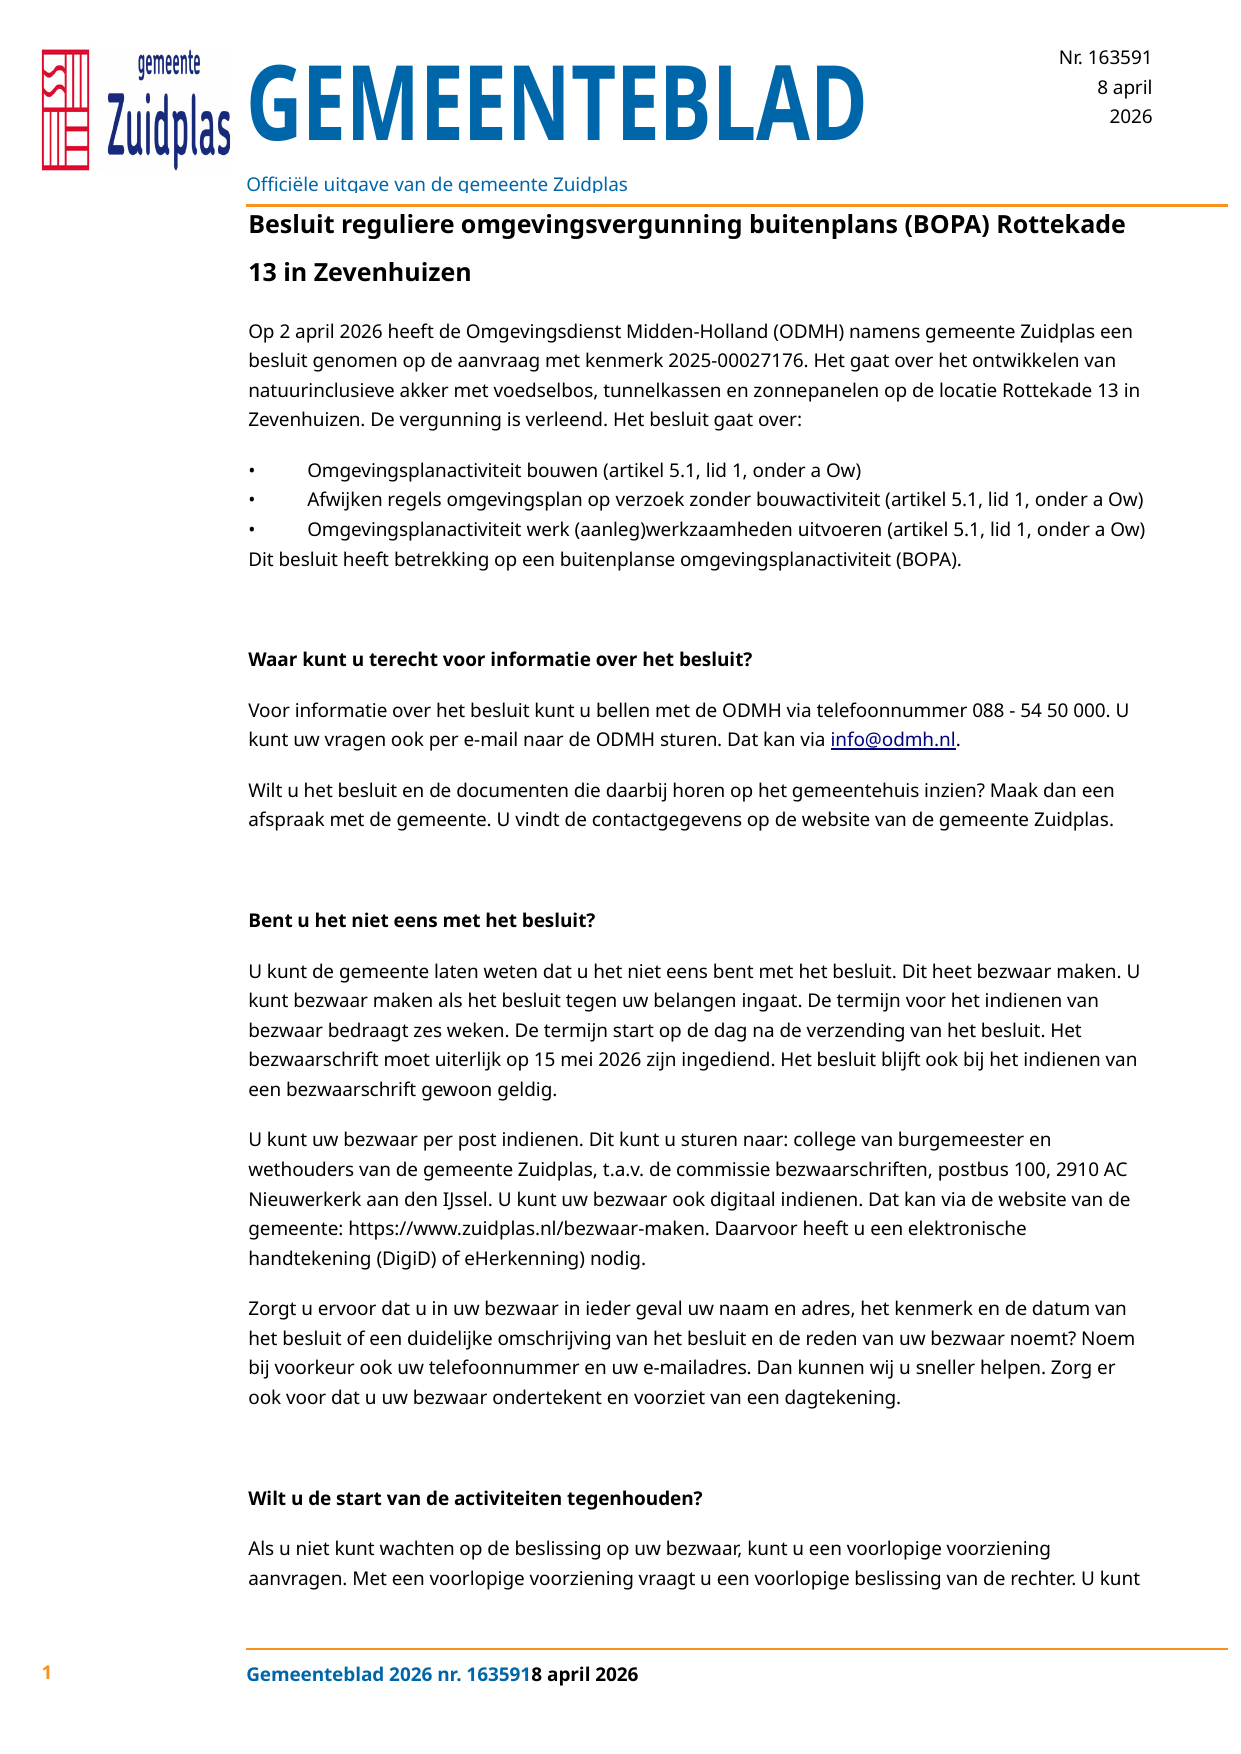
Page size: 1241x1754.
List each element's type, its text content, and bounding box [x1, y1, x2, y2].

text U kunt uw bezwaar per post indienen. Dit kunt u sturen naar: college van burgemeester en wethouders van de gemeente Zuidplas, t.a.v. de commissie bezwaarschriften, postbus 100, 2910 AC Nieuwerkerk aan den IJssel. U kunt uw bezwaar ook digitaal indienen. Dat kan via de website van de gemeente: https://www.zuidplas.nl/bezwaar-maken. Daarvoor heeft u een elektronische handtekening (DigiD) of eHerkenning) nodig. [248, 1127, 1152, 1271]
text Bent u het niet eens met het besluit? [248, 907, 1152, 933]
text Dit besluit heeft betrekking op een buitenplanse omgevingsplanactiviteit (BOPA). [248, 546, 1152, 572]
text Als u niet kunt wachten op de beslissing op uw bezwaar, kunt u een voorlopige voorziening aanvragen. Met een voorlopige voorziening vraagt u een voorlopige beslissing van de rechter. U kunt [248, 1535, 1152, 1591]
text Besluit reguliere omgevingsvergunning buitenplans (BOPA) Rottekade 13 in Zevenhuizen [248, 207, 1152, 288]
text Wilt u het besluit en de documenten die daarbij horen op het gemeentehuis inzien? Maak dan een afspraak met de gemeente. U vindt de contactgegevens op de website van de gemeente Zuidplas. [248, 777, 1152, 832]
picture [41, 47, 231, 172]
list Omgevingsplanactiviteit bouwen (artikel 5.1, lid 1, onder a Ow) [248, 457, 1152, 483]
list Afwijken regels omgevingsplan op verzoek zonder bouwactiviteit (artikel 5.1, lid 1, onder a Ow) [248, 487, 1152, 512]
list Omgevingsplanactiviteit werk (aanleg)werkzaamheden uitvoeren (artikel 5.1, lid 1, onder a Ow) [248, 516, 1152, 542]
text Op 2 april 2026 heeft de Omgevingsdienst Midden-Holland (ODMH) namens gemeente Zuidplas een besluit genomen op de aanvraag met kenmerk 2025-00027176. Het gaat over het ontwikkelen van natuurinclusieve akker met voedselbos, tunnelkassen en zonnepanelen op de locatie Rottekade 13 in Zevenhuizen. De vergunning is verleend. Het besluit gaat over: [248, 318, 1152, 432]
text Wilt u de start van de activiteiten tegenhouden? [248, 1485, 1152, 1511]
text Voor informatie over het besluit kunt u bellen met de ODMH via telefoonnummer 088 - 54 50 000. U kunt uw vragen ook per e-mail naar de ODMH sturen. Dat kan via info@odmh.nl. [248, 697, 1152, 752]
text Zorgt u ervoor dat u in uw bezwaar in ieder geval uw naam en adres, het kenmerk en de datum van het besluit of een duidelijke omschrijving van het besluit en de reden van uw bezwaar noemt? Noem bij voorkeur ook uw telefoonnummer en uw e-mailadres. Dan kunnen wij u sneller helpen. Zorg er ook voor dat u uw bezwaar ondertekent en voorziet van een dagtekening. [248, 1295, 1152, 1410]
text U kunt de gemeente laten weten dat u het niet eens bent met het besluit. Dit heet bezwaar maken. U kunt bezwaar maken als het besluit tegen uw belangen ingaat. De termijn voor het indienen van bezwaar bedraagt zes weken. De termijn start op de dag na de verzending van het besluit. Het bezwaarschrift moet uiterlijk op 15 mei 2026 zijn ingediend. Het besluit blijft ook bij het indienen van een bezwaarschrift gewoon geldig. [248, 958, 1152, 1102]
text Waar kunt u terecht voor informatie over het besluit? [248, 647, 1152, 672]
